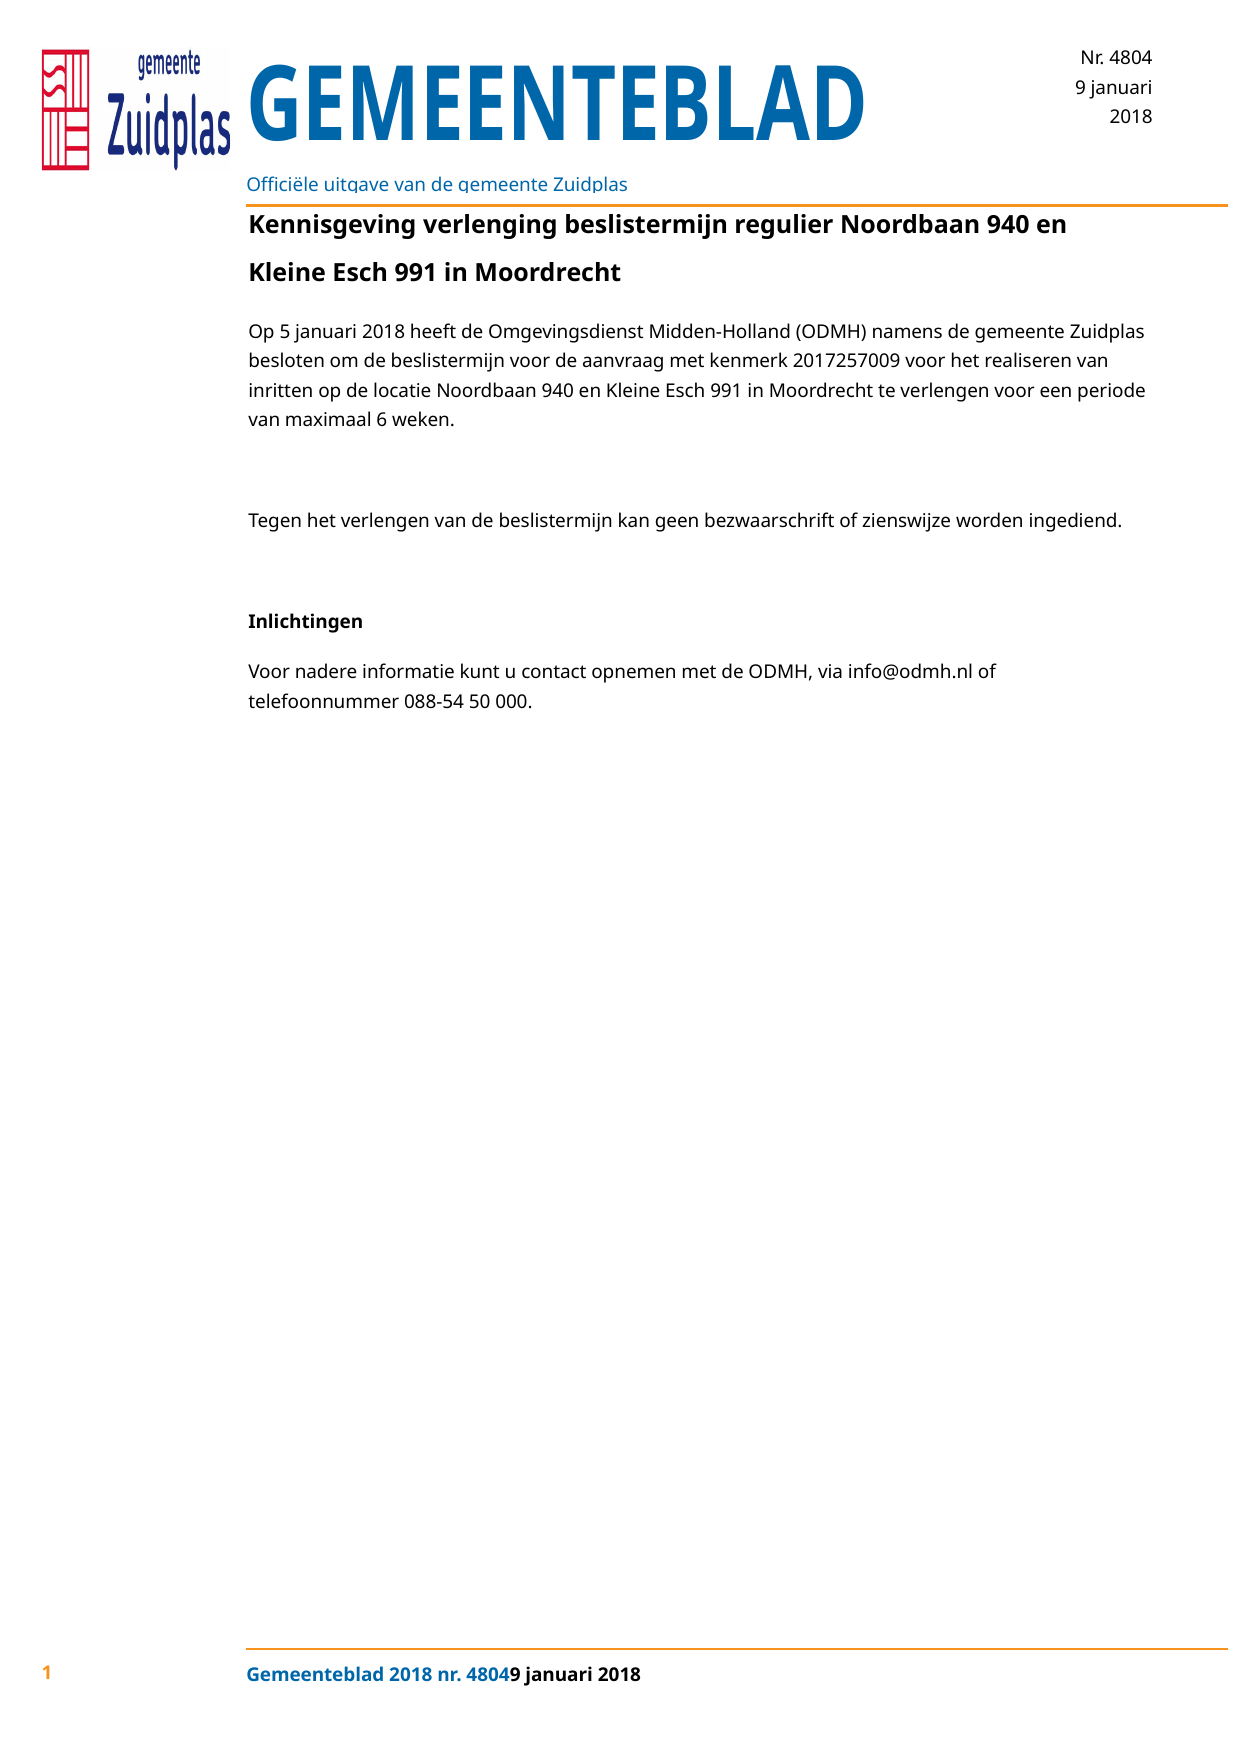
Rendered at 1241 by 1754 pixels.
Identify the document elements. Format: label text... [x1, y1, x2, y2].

text Op 5 januari 2018 heeft de Omgevingsdienst Midden-Holland (ODMH) namens de gemeente Zuidplas besloten om de beslistermijn voor de aanvraag met kenmerk 2017257009 voor het realiseren van inritten op de locatie Noordbaan 940 en Kleine Esch 991 in Moordrecht te verlengen voor een periode van maximaal 6 weken. [248, 318, 1152, 432]
text Kennisgeving verlenging beslistermijn regulier Noordbaan 940 en Kleine Esch 991 in Moordrecht [248, 207, 1152, 288]
text Tegen het verlengen van de beslistermijn kan geen bezwaarschrift of zienswijze worden ingediend. [248, 507, 1152, 533]
text Inlichtingen [248, 608, 1152, 634]
text Voor nadere informatie kunt u contact opnemen met de ODMH, via info@odmh.nl of telefoonnummer 088-54 50 000. [248, 659, 1152, 714]
picture [41, 47, 231, 172]
